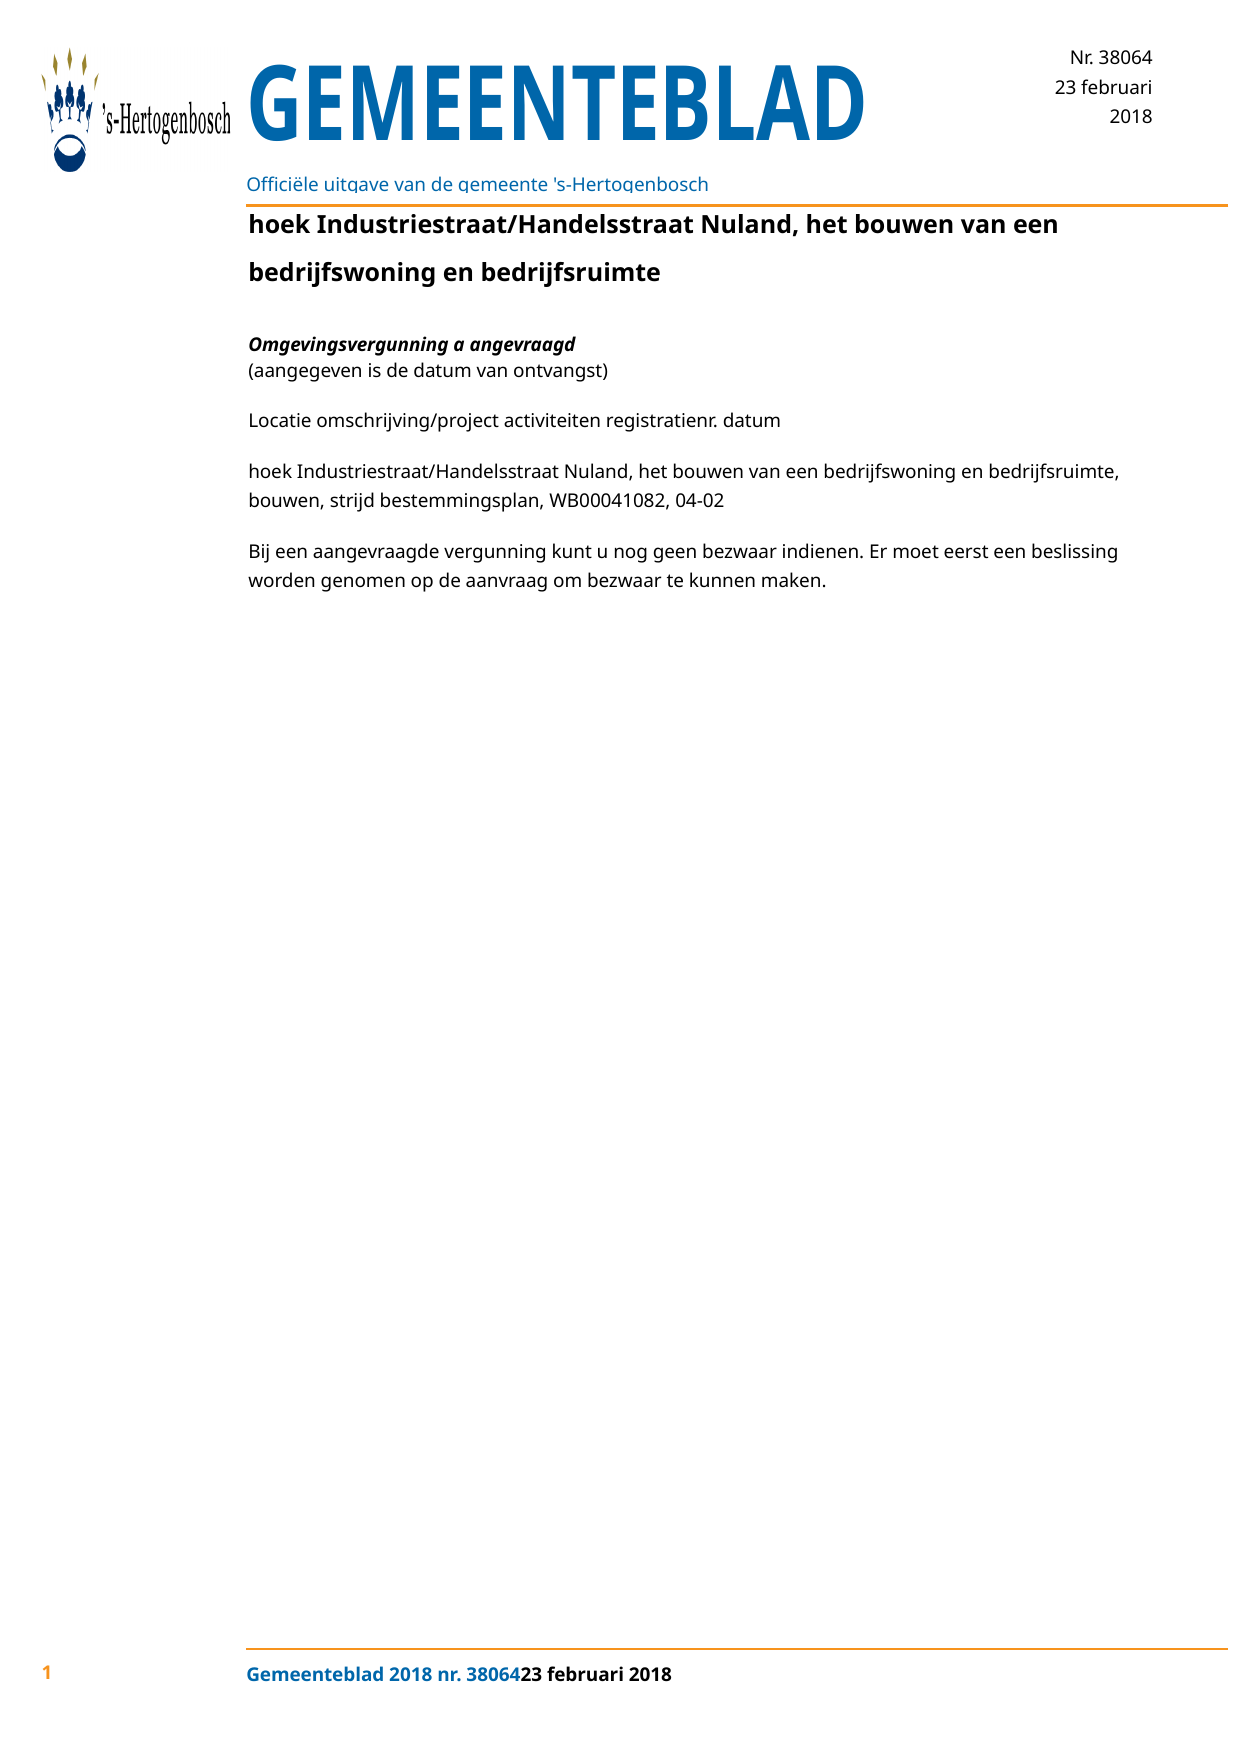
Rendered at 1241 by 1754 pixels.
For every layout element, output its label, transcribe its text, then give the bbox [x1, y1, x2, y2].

text hoek Industriestraat/Handelsstraat Nuland, het bouwen van een bedrijfswoning en bedrijfsruimte, bouwen, strijd bestemmingsplan, WB00041082, 04-02 [248, 458, 1152, 513]
text Omgevingsvergunning a angevraagd [248, 331, 1152, 357]
text (aangegeven is de datum van ontvangst) [248, 357, 1152, 383]
text Bij een aangevraagde vergunning kunt u nog geen bezwaar indienen. Er moet eerst een beslissing worden genomen op de aanvraag om bezwaar te kunnen maken. [248, 538, 1152, 593]
text hoek Industriestraat/Handelsstraat Nuland, het bouwen van een bedrijfswoning en bedrijfsruimte [248, 207, 1152, 288]
picture [41, 47, 231, 172]
text Locatie omschrijving/project activiteiten registratienr. datum [248, 408, 1152, 433]
